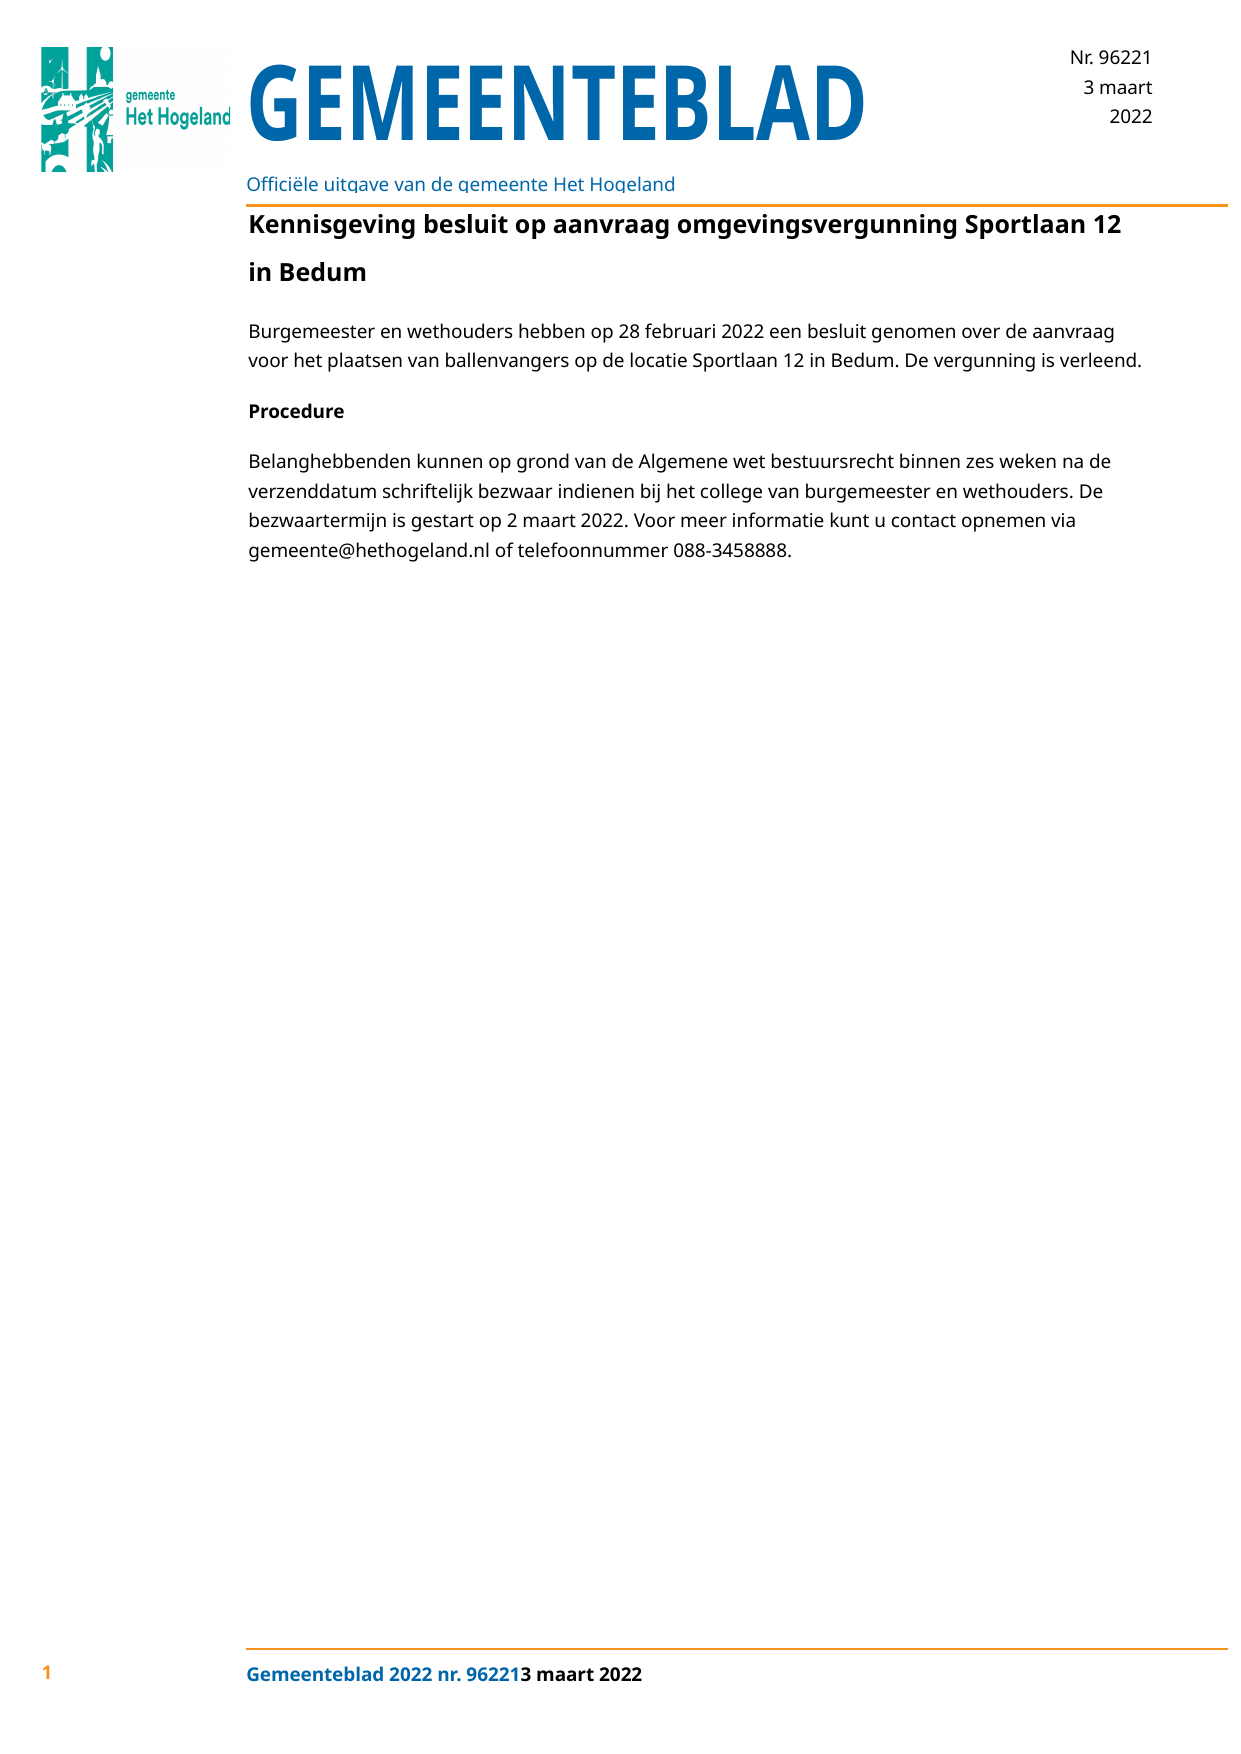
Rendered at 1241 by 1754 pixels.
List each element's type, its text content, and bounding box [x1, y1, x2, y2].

text Procedure [248, 398, 1152, 424]
text Burgemeester en wethouders hebben op 28 februari 2022 een besluit genomen over de aanvraag voor het plaatsen van ballenvangers op de locatie Sportlaan 12 in Bedum. De vergunning is verleend. [248, 318, 1152, 373]
text Belanghebbenden kunnen op grond van de Algemene wet bestuursrecht binnen zes weken na de verzenddatum schriftelijk bezwaar indienen bij het college van burgemeester en wethouders. De bezwaartermijn is gestart op 2 maart 2022. Voor meer informatie kunt u contact opnemen via gemeente@hethogeland.nl of telefoonnummer 088-3458888. [248, 448, 1152, 563]
text Kennisgeving besluit op aanvraag omgevingsvergunning Sportlaan 12 in Bedum [248, 207, 1152, 288]
picture [41, 47, 231, 172]
